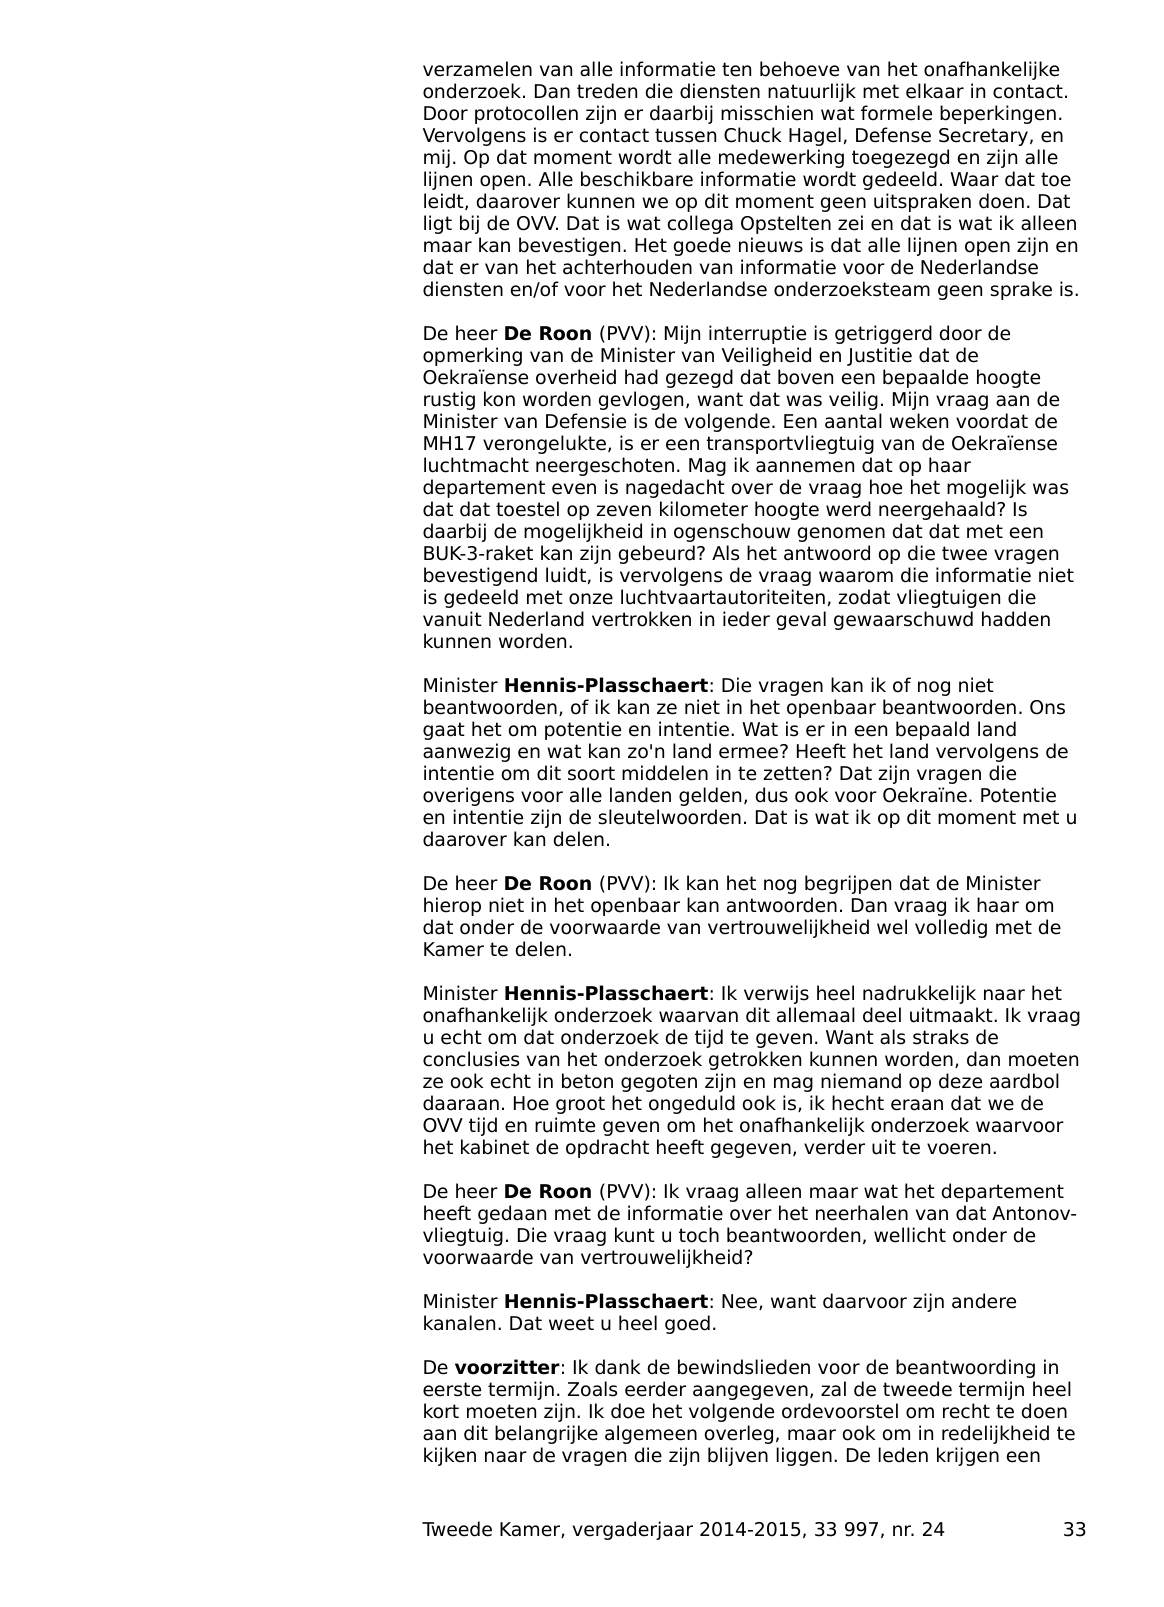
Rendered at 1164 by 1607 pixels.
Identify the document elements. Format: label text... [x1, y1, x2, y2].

text verzamelen van alle informatie ten behoeve van het onafhankelijke onderzoek. Dan treden die diensten natuurlijk met elkaar in contact. Door protocollen zijn er daarbij misschien wat formele beperkingen. Vervolgens is er contact tussen Chuck Hagel, Defense Secretary, en mij. Op dat moment wordt alle medewerking toegezegd en zijn alle lijnen open. Alle beschikbare informatie wordt gedeeld. Waar dat toe leidt, daarover kunnen we op dit moment geen uitspraken doen. Dat ligt bij de OVV. Dat is wat collega Opstelten zei en dat is wat ik alleen maar kan bevestigen. Het goede nieuws is dat alle lijnen open zijn en dat er van het achterhouden van informatie voor de Nederlandse diensten en/of voor het Nederlandse onderzoeksteam geen sprake is. [422, 59, 1087, 301]
text De heer De Roon (PVV): Ik kan het nog begrijpen dat de Minister hierop niet in het openbaar kan antwoorden. Dan vraag ik haar om dat onder de voorwaarde van vertrouwelijkheid wel volledig met de Kamer te delen. [422, 873, 1087, 961]
text De heer De Roon (PVV): Mijn interruptie is getriggerd door de opmerking van de Minister van Veiligheid en Justitie dat de Oekraïense overheid had gezegd dat boven een bepaalde hoogte rustig kon worden gevlogen, want dat was veilig. Mijn vraag aan de Minister van Defensie is de volgende. Een aantal weken voordat de MH17 verongelukte, is er een transportvliegtuig van de Oekraïense luchtmacht neergeschoten. Mag ik aannemen dat op haar departement even is nagedacht over de vraag hoe het mogelijk was dat dat toestel op zeven kilometer hoogte werd neergehaald? Is daarbij de mogelijkheid in ogenschouw genomen dat dat met een BUK-3-raket kan zijn gebeurd? Als het antwoord op die twee vragen bevestigend luidt, is vervolgens de vraag waarom die informatie niet is gedeeld met onze luchtvaartautoriteiten, zodat vliegtuigen die vanuit Nederland vertrokken in ieder geval gewaarschuwd hadden kunnen worden. [422, 323, 1087, 653]
text Minister Hennis-Plasschaert: Die vragen kan ik of nog niet beantwoorden, of ik kan ze niet in het openbaar beantwoorden. Ons gaat het om potentie en intentie. Wat is er in een bepaald land aanwezig en wat kan zo'n land ermee? Heeft het land vervolgens de intentie om dit soort middelen in te zetten? Dat zijn vragen die overigens voor alle landen gelden, dus ook voor Oekraïne. Potentie en intentie zijn de sleutelwoorden. Dat is wat ik op dit moment met u daarover kan delen. [422, 675, 1087, 851]
text Minister Hennis-Plasschaert: Nee, want daarvoor zijn andere kanalen. Dat weet u heel goed. [422, 1291, 1087, 1335]
text Minister Hennis-Plasschaert: Ik verwijs heel nadrukkelijk naar het onafhankelijk onderzoek waarvan dit allemaal deel uitmaakt. Ik vraag u echt om dat onderzoek de tijd te geven. Want als straks de conclusies van het onderzoek getrokken kunnen worden, dan moeten ze ook echt in beton gegoten zijn en mag niemand op deze aardbol daaraan. Hoe groot het ongeduld ook is, ik hecht eraan dat we de OVV tijd en ruimte geven om het onafhankelijk onderzoek waarvoor het kabinet de opdracht heeft gegeven, verder uit te voeren. [422, 983, 1087, 1159]
text De heer De Roon (PVV): Ik vraag alleen maar wat het departement heeft gedaan met de informatie over het neerhalen van dat Antonov-vliegtuig. Die vraag kunt u toch beantwoorden, wellicht onder de voorwaarde van vertrouwelijkheid? [422, 1181, 1087, 1269]
text De voorzitter: Ik dank de bewindslieden voor de beantwoording in eerste termijn. Zoals eerder aangegeven, zal de tweede termijn heel kort moeten zijn. Ik doe het volgende ordevoorstel om recht te doen aan dit belangrijke algemeen overleg, maar ook om in redelijkheid te kijken naar de vragen die zijn blijven liggen. De leden krijgen een [422, 1357, 1087, 1467]
